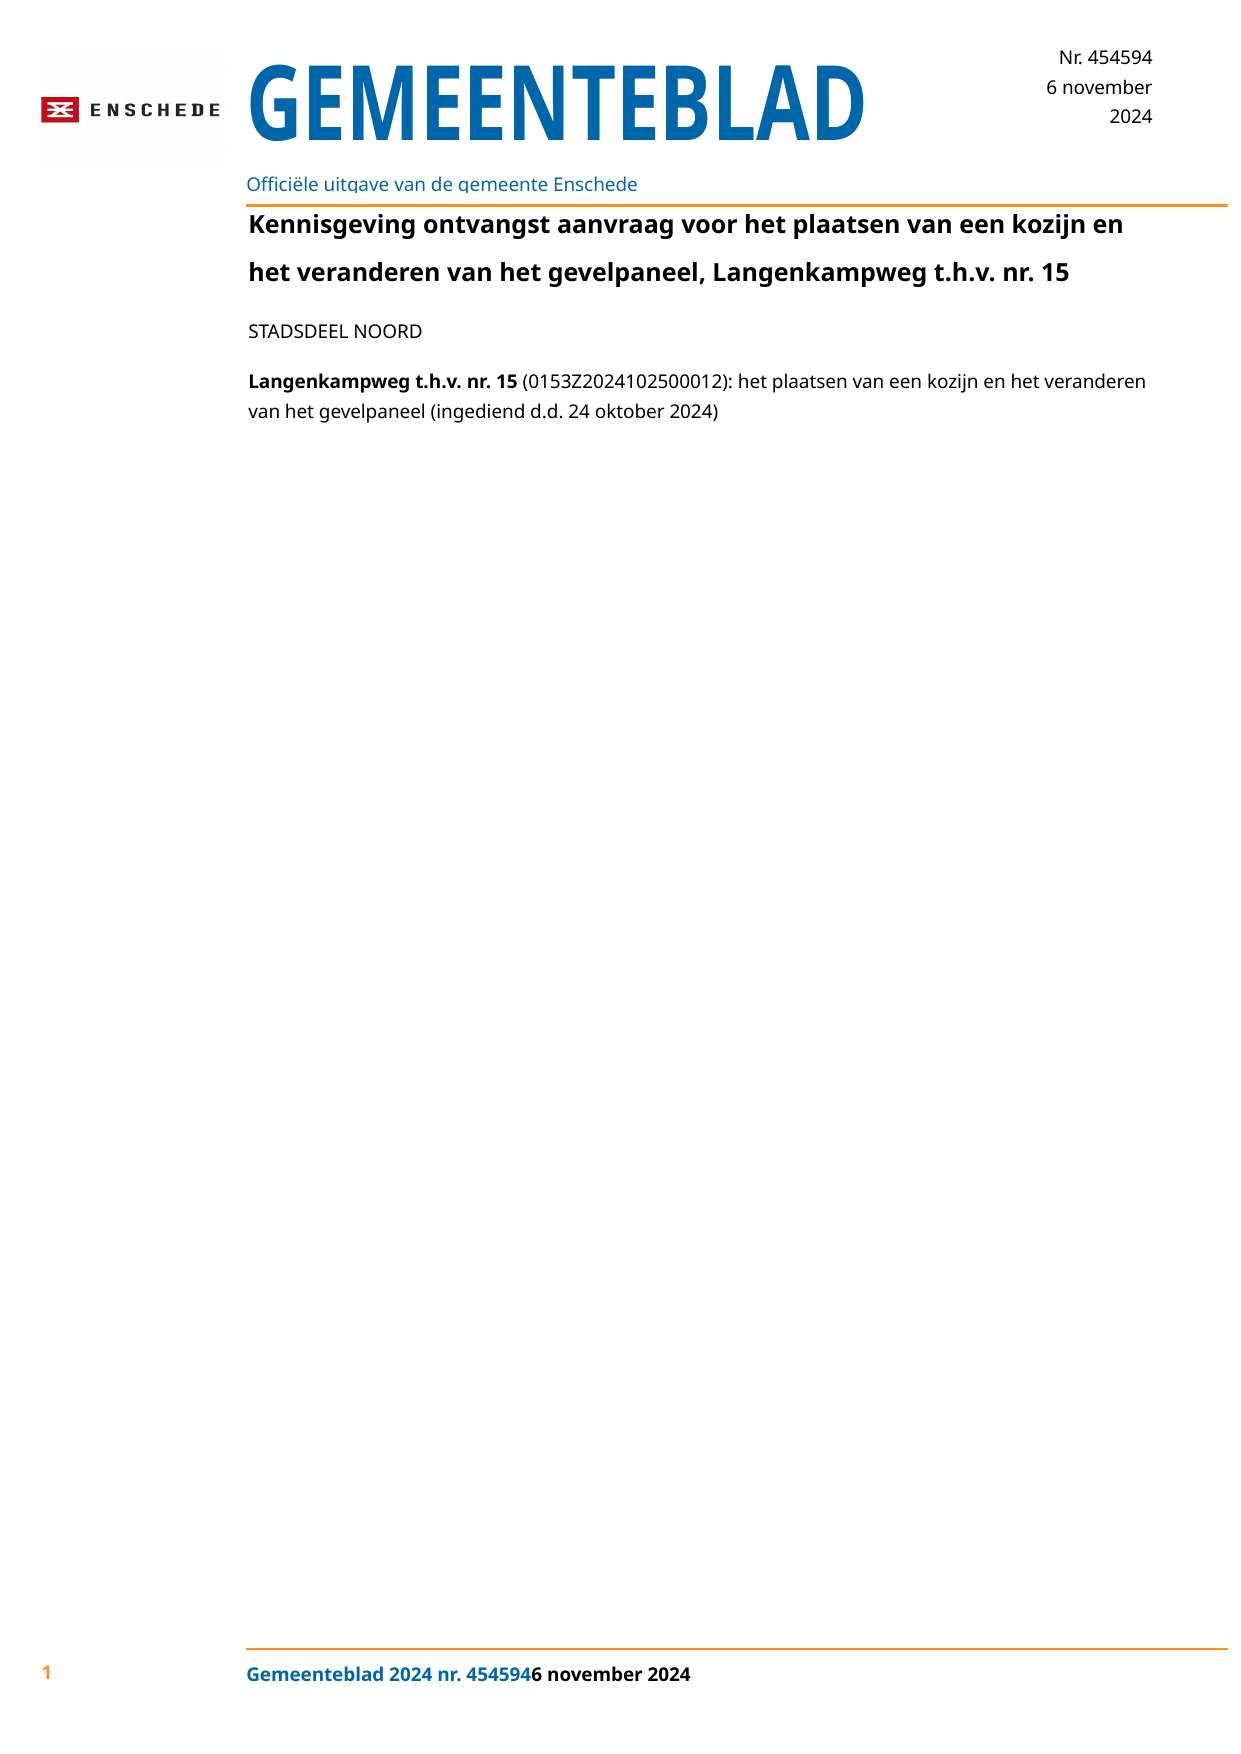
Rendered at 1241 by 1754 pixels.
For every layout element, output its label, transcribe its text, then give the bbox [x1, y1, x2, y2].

text STADSDEEL NOORD [248, 318, 1152, 344]
picture [41, 47, 231, 172]
text Kennisgeving ontvangst aanvraag voor het plaatsen van een kozijn en het veranderen van het gevelpaneel, Langenkampweg t.h.v. nr. 15 [248, 207, 1152, 288]
text Langenkampweg t.h.v. nr. 15 (0153Z2024102500012): het plaatsen van een kozijn en het veranderen van het gevelpaneel (ingediend d.d. 24 oktober 2024) [248, 368, 1152, 424]
